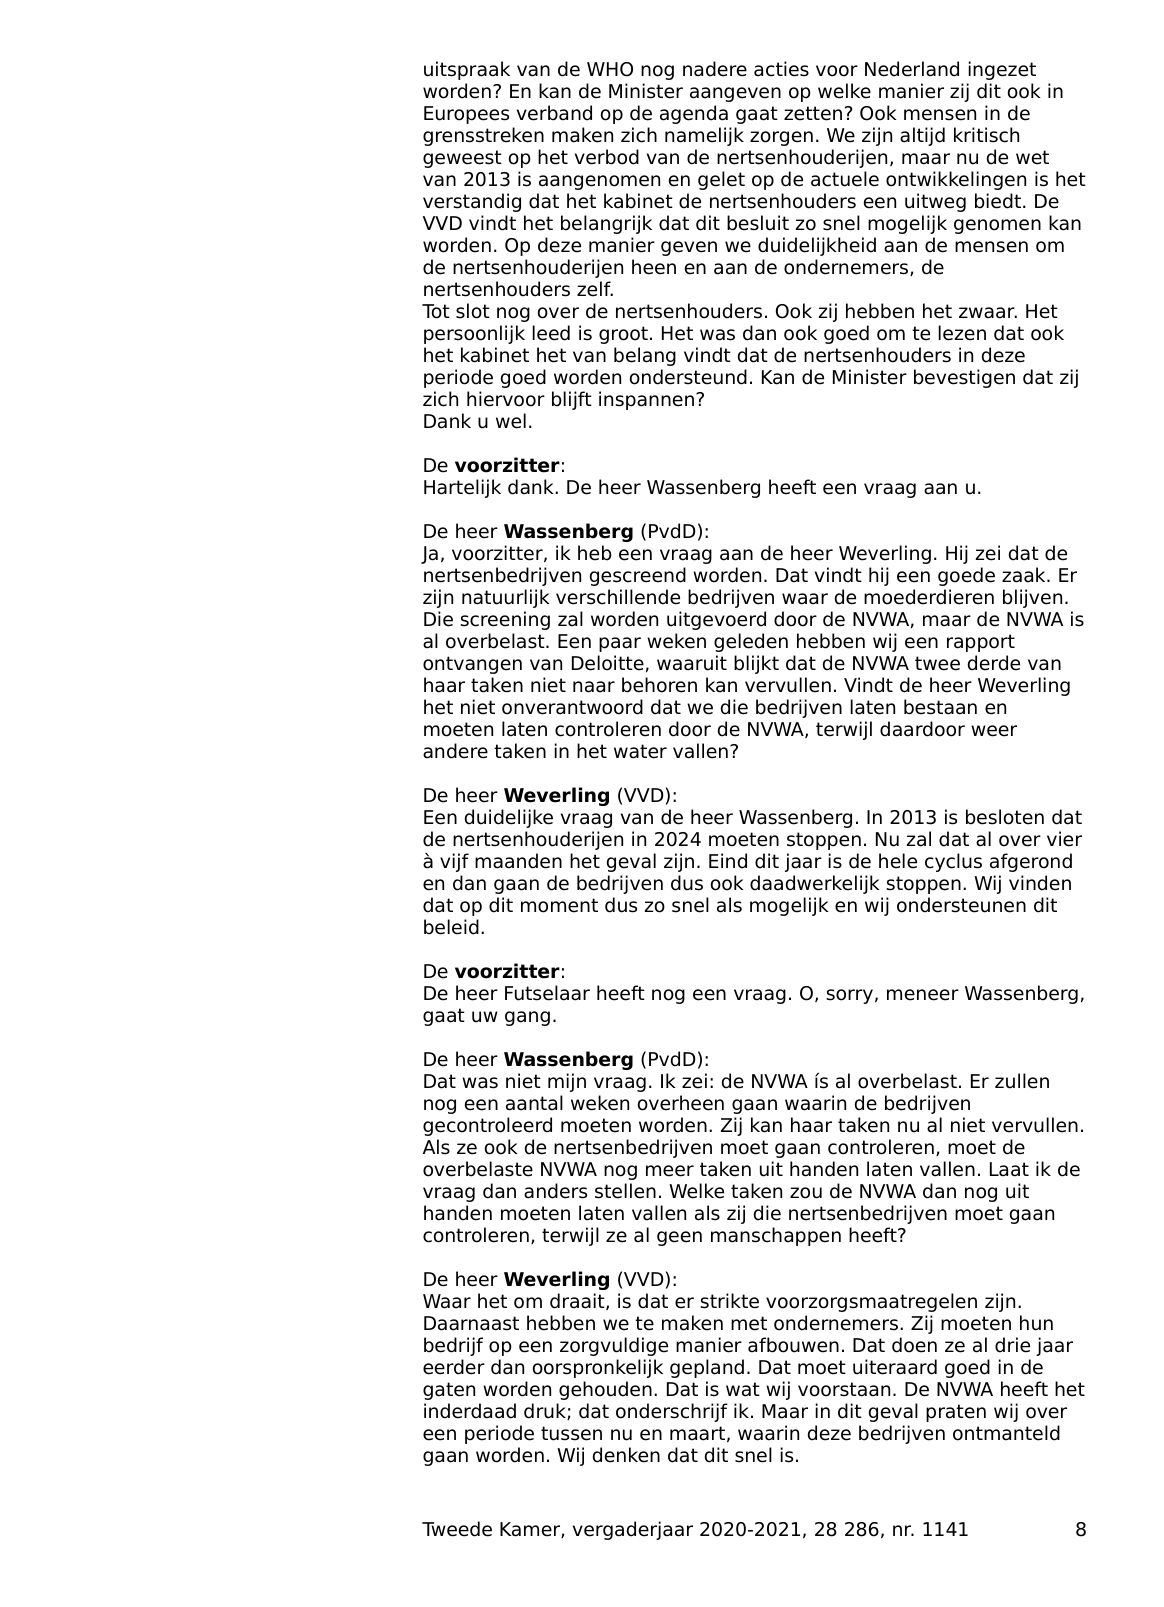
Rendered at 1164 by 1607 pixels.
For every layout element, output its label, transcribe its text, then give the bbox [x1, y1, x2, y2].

text De heer Wassenberg (PvdD): [422, 1049, 1087, 1071]
text Waar het om draait, is dat er strikte voorzorgsmaatregelen zijn. Daarnaast hebben we te maken met ondernemers. Zij moeten hun bedrijf op een zorgvuldige manier afbouwen. Dat doen ze al drie jaar eerder dan oorspronkelijk gepland. Dat moet uiteraard goed in de gaten worden gehouden. Dat is wat wij voorstaan. De NVWA heeft het inderdaad druk; dat onderschrijf ik. Maar in dit geval praten wij over een periode tussen nu en maart, waarin deze bedrijven ontmanteld gaan worden. Wij denken dat dit snel is. [422, 1291, 1087, 1467]
text De voorzitter: [422, 455, 1087, 477]
text Tot slot nog over de nertsenhouders. Ook zij hebben het zwaar. Het persoonlijk leed is groot. Het was dan ook goed om te lezen dat ook het kabinet het van belang vindt dat de nertsenhouders in deze periode goed worden ondersteund. Kan de Minister bevestigen dat zij zich hiervoor blijft inspannen? [422, 301, 1087, 411]
text De heer Weverling (VVD): [422, 1269, 1087, 1291]
text De heer Futselaar heeft nog een vraag. O, sorry, meneer Wassenberg, gaat uw gang. [422, 983, 1087, 1027]
text De voorzitter: [422, 961, 1087, 983]
text De heer Weverling (VVD): [422, 785, 1087, 807]
text Een duidelijke vraag van de heer Wassenberg. In 2013 is besloten dat de nertsenhouderijen in 2024 moeten stoppen. Nu zal dat al over vier à vijf maanden het geval zijn. Eind dit jaar is de hele cyclus afgerond en dan gaan de bedrijven dus ook daadwerkelijk stoppen. Wij vinden dat op dit moment dus zo snel als mogelijk en wij ondersteunen dit beleid. [422, 807, 1087, 939]
text De heer Wassenberg (PvdD): [422, 521, 1087, 543]
text Hartelijk dank. De heer Wassenberg heeft een vraag aan u. [422, 477, 1087, 499]
text Ja, voorzitter, ik heb een vraag aan de heer Weverling. Hij zei dat de nertsenbedrijven gescreend worden. Dat vindt hij een goede zaak. Er zijn natuurlijk verschillende bedrijven waar de moederdieren blijven. Die screening zal worden uitgevoerd door de NVWA, maar de NVWA is al overbelast. Een paar weken geleden hebben wij een rapport ontvangen van Deloitte, waaruit blijkt dat de NVWA twee derde van haar taken niet naar behoren kan vervullen. Vindt de heer Weverling het niet onverantwoord dat we die bedrijven laten bestaan en moeten laten controleren door de NVWA, terwijl daardoor weer andere taken in het water vallen? [422, 543, 1087, 763]
text uitspraak van de WHO nog nadere acties voor Nederland ingezet worden? En kan de Minister aangeven op welke manier zij dit ook in Europees verband op de agenda gaat zetten? Ook mensen in de grensstreken maken zich namelijk zorgen. We zijn altijd kritisch geweest op het verbod van de nertsenhouderijen, maar nu de wet van 2013 is aangenomen en gelet op de actuele ontwikkelingen is het verstandig dat het kabinet de nertsenhouders een uitweg biedt. De VVD vindt het belangrijk dat dit besluit zo snel mogelijk genomen kan worden. Op deze manier geven we duidelijkheid aan de mensen om de nertsenhouderijen heen en aan de ondernemers, de nertsenhouders zelf. [422, 59, 1087, 301]
text Dat was niet mijn vraag. Ik zei: de NVWA ís al overbelast. Er zullen nog een aantal weken overheen gaan waarin de bedrijven gecontroleerd moeten worden. Zij kan haar taken nu al niet vervullen. Als ze ook de nertsenbedrijven moet gaan controleren, moet de overbelaste NVWA nog meer taken uit handen laten vallen. Laat ik de vraag dan anders stellen. Welke taken zou de NVWA dan nog uit handen moeten laten vallen als zij die nertsenbedrijven moet gaan controleren, terwijl ze al geen manschappen heeft? [422, 1071, 1087, 1247]
text Dank u wel. [422, 411, 1087, 433]
